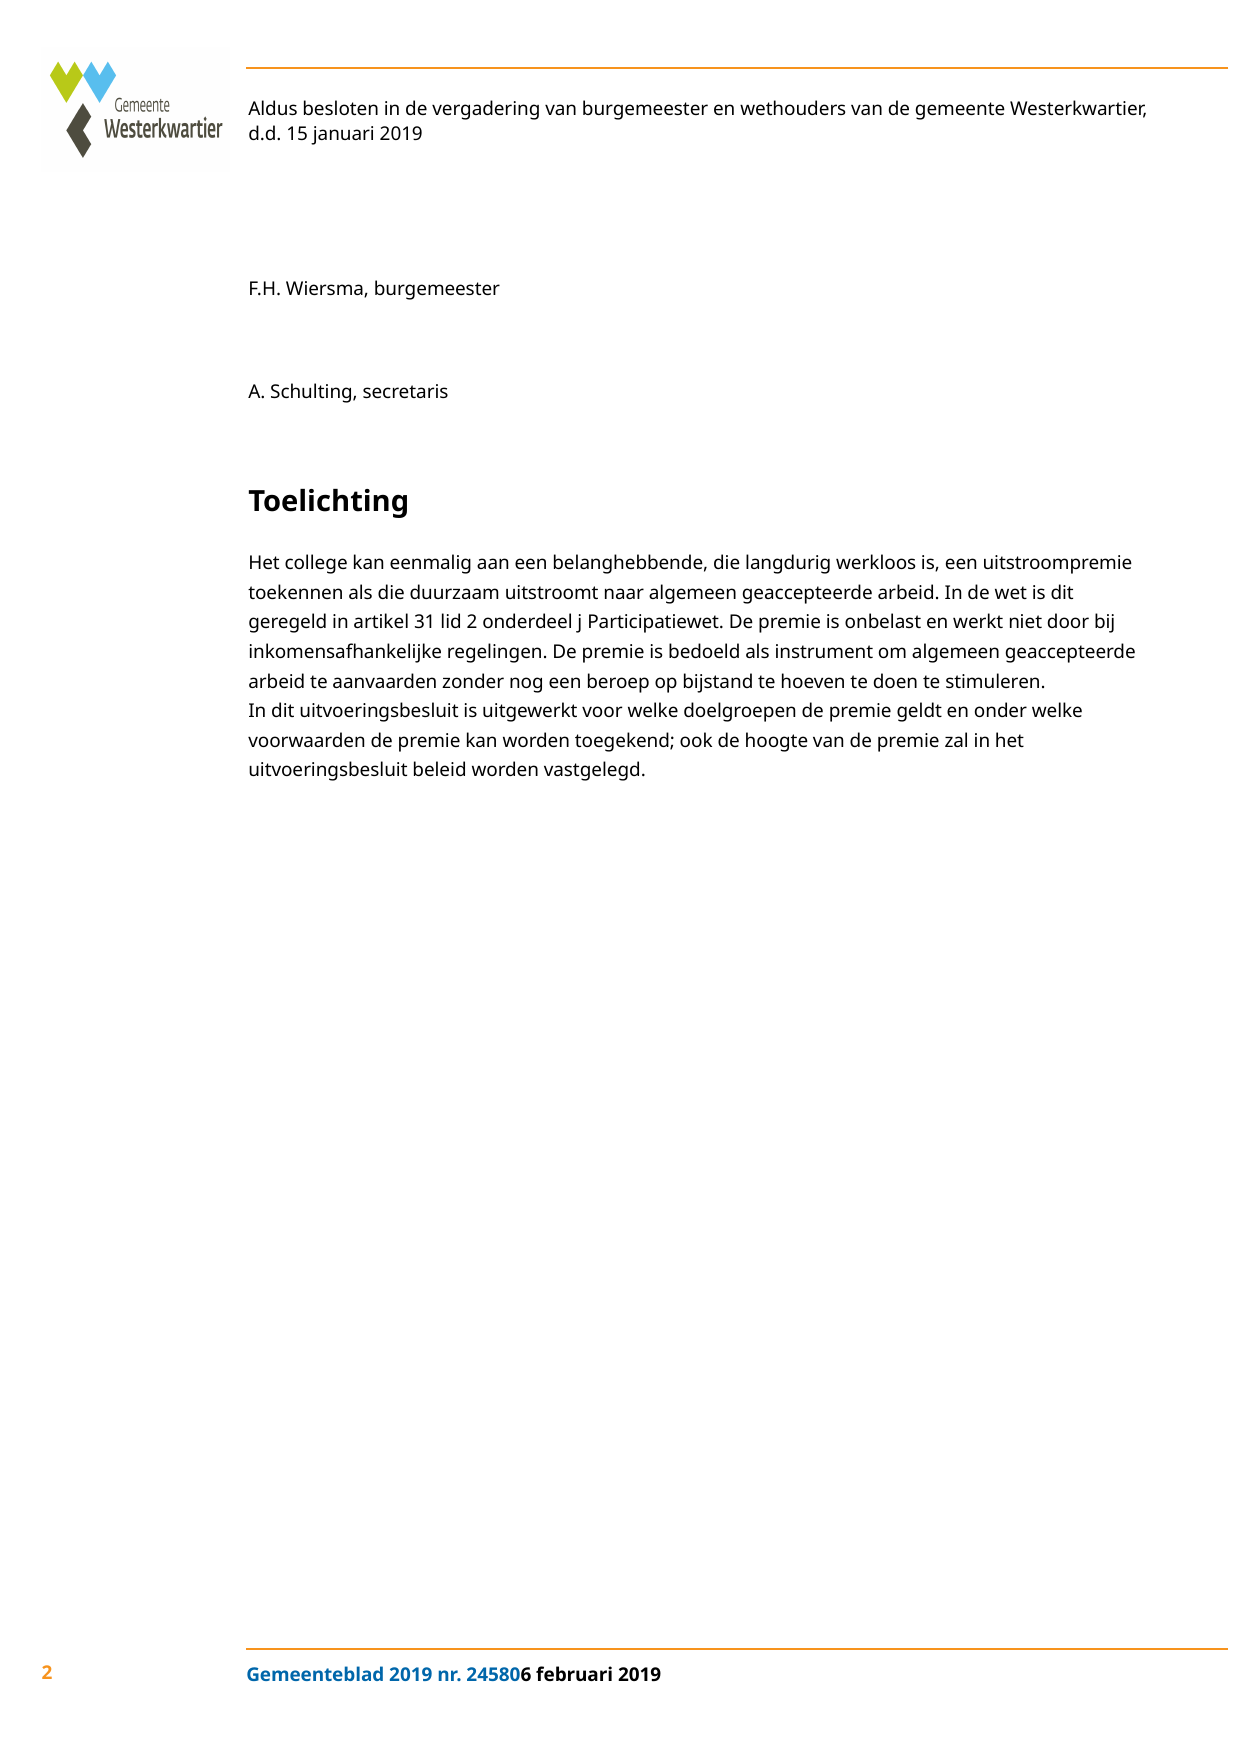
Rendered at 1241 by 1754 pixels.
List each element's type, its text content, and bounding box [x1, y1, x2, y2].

text Aldus besloten in de vergadering van burgemeester en wethouders van de gemeente Westerkwartier, d.d. 15 januari 2019 [248, 95, 1152, 146]
text Het college kan eenmalig aan een belanghebbende, die langdurig werkloos is, een uitstroompremie toekennen als die duurzaam uitstroomt naar algemeen geaccepteerde arbeid. In de wet is dit geregeld in artikel 31 lid 2 onderdeel j Participatiewet. De premie is onbelast en werkt niet door bij inkomensafhankelijke regelingen. De premie is bedoeld als instrument om algemeen geaccepteerde arbeid te aanvaarden zonder nog een beroep op bijstand te hoeven te doen te stimuleren. [248, 549, 1152, 694]
text Toelichting [248, 481, 1152, 520]
text F.H. Wiersma, burgemeester [248, 275, 1152, 301]
picture [41, 47, 231, 172]
text In dit uitvoeringsbesluit is uitgewerkt voor welke doelgroepen de premie geldt en onder welke voorwaarden de premie kan worden toegekend; ook de hoogte van de premie zal in het uitvoeringsbesluit beleid worden vastgelegd. [248, 697, 1152, 782]
text A. Schulting, secretaris [248, 378, 1152, 403]
